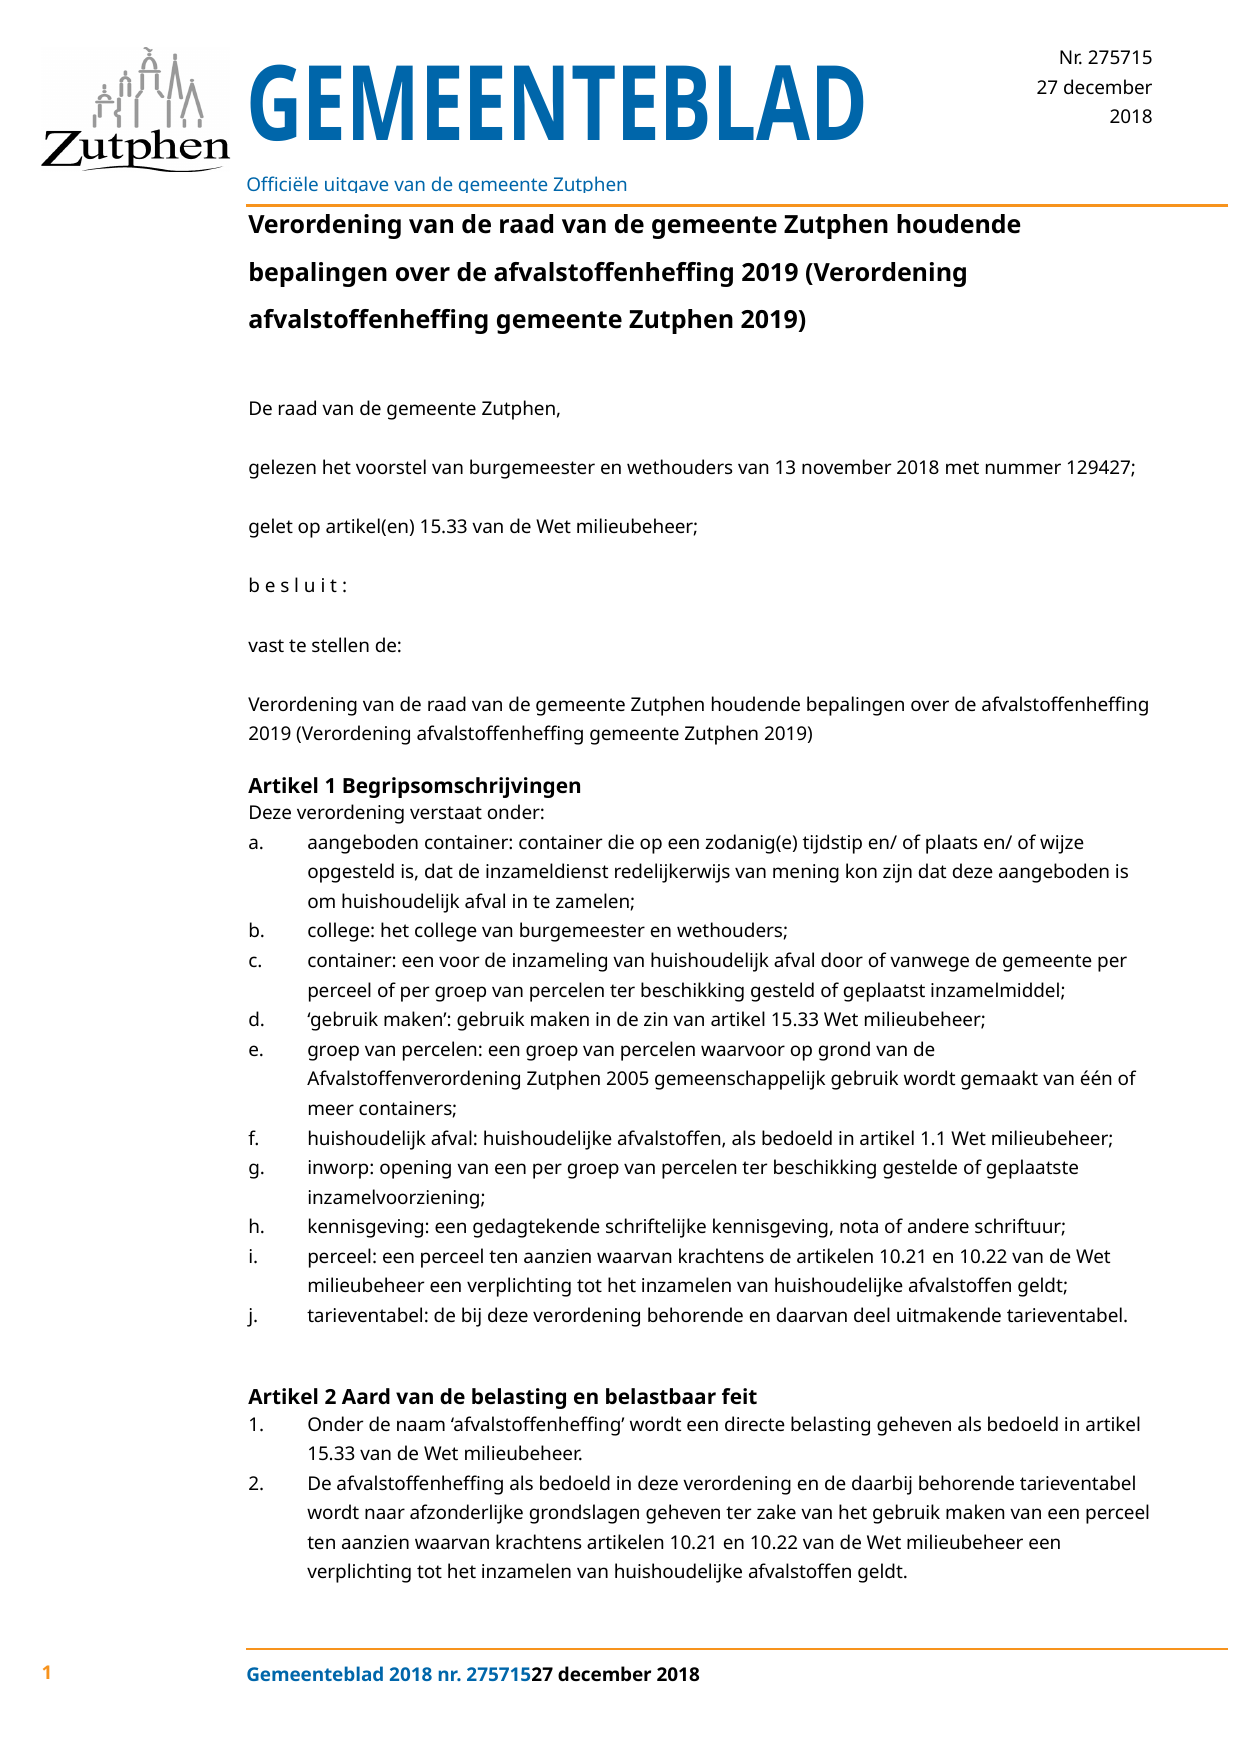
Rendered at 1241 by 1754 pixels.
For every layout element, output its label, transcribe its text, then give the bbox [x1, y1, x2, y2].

text b e s l u i t : [248, 573, 1152, 598]
text De raad van de gemeente Zutphen, [248, 395, 1152, 421]
list kennisgeving: een gedagtekende schriftelijke kennisgeving, nota of andere schriftuur; [248, 1213, 1152, 1239]
text Verordening van de raad van de gemeente Zutphen houdende bepalingen over de afvalstoffenheffing 2019 (Verordening afvalstoffenheffing gemeente Zutphen 2019) [248, 207, 1152, 336]
list inworp: opening van een per groep van percelen ter beschikking gestelde of geplaatste inzamelvoorziening; [248, 1154, 1152, 1210]
list huishoudelijk afval: huishoudelijke afvalstoffen, als bedoeld in artikel 1.1 Wet milieubeheer; [248, 1125, 1152, 1151]
text Artikel 2 Aard van de belasting en belastbaar feit [248, 1382, 1152, 1411]
list tarieventabel: de bij deze verordening behorende en daarvan deel uitmakende tarieventabel. [248, 1302, 1152, 1328]
text vast te stellen de: [248, 632, 1152, 657]
list perceel: een perceel ten aanzien waarvan krachtens de artikelen 10.21 en 10.22 van de Wet milieubeheer een verplichting tot het inzamelen van huishoudelijke afvalstoffen geldt; [248, 1243, 1152, 1298]
text Verordening van de raad van de gemeente Zutphen houdende bepalingen over de afvalstoffenheffing 2019 (Verordening afvalstoffenheffing gemeente Zutphen 2019) [248, 691, 1152, 746]
list Onder de naam ‘afvalstoffenheffing’ wordt een directe belasting geheven als bedoeld in artikel 15.33 van de Wet milieubeheer. [248, 1411, 1152, 1466]
text gelet op artikel(en) 15.33 van de Wet milieubeheer; [248, 513, 1152, 539]
list college: het college van burgemeester en wethouders; [248, 918, 1152, 943]
list groep van percelen: een groep van percelen waarvoor op grond van de Afvalstoffenverordening Zutphen 2005 gemeenschappelijk gebruik wordt gemaakt van één of meer containers; [248, 1036, 1152, 1121]
list ‘gebruik maken’: gebruik maken in de zin van artikel 15.33 Wet milieubeheer; [248, 1006, 1152, 1032]
text Artikel 1 Begripsomschrijvingen [248, 771, 1152, 799]
picture [41, 47, 231, 172]
list container: een voor de inzameling van huishoudelijk afval door of vanwege de gemeente per perceel of per groep van percelen ter beschikking gesteld of geplaatst inzamelmiddel; [248, 947, 1152, 1003]
list De afvalstoffenheffing als bedoeld in deze verordening en de daarbij behorende tarieventabel wordt naar afzonderlijke grondslagen geheven ter zake van het gebruik maken van een perceel ten aanzien waarvan krachtens artikelen 10.21 en 10.22 van de Wet milieubeheer een verplichting tot het inzamelen van huishoudelijke afvalstoffen geldt. [248, 1470, 1152, 1584]
text Deze verordening verstaat onder: [248, 799, 1152, 825]
list aangeboden container: container die op een zodanig(e) tijdstip en/ of plaats en/ of wijze opgesteld is, dat de inzameldienst redelijkerwijs van mening kon zijn dat deze aangeboden is om huishoudelijk afval in te zamelen; [248, 829, 1152, 914]
text gelezen het voorstel van burgemeester en wethouders van 13 november 2018 met nummer 129427; [248, 454, 1152, 480]
